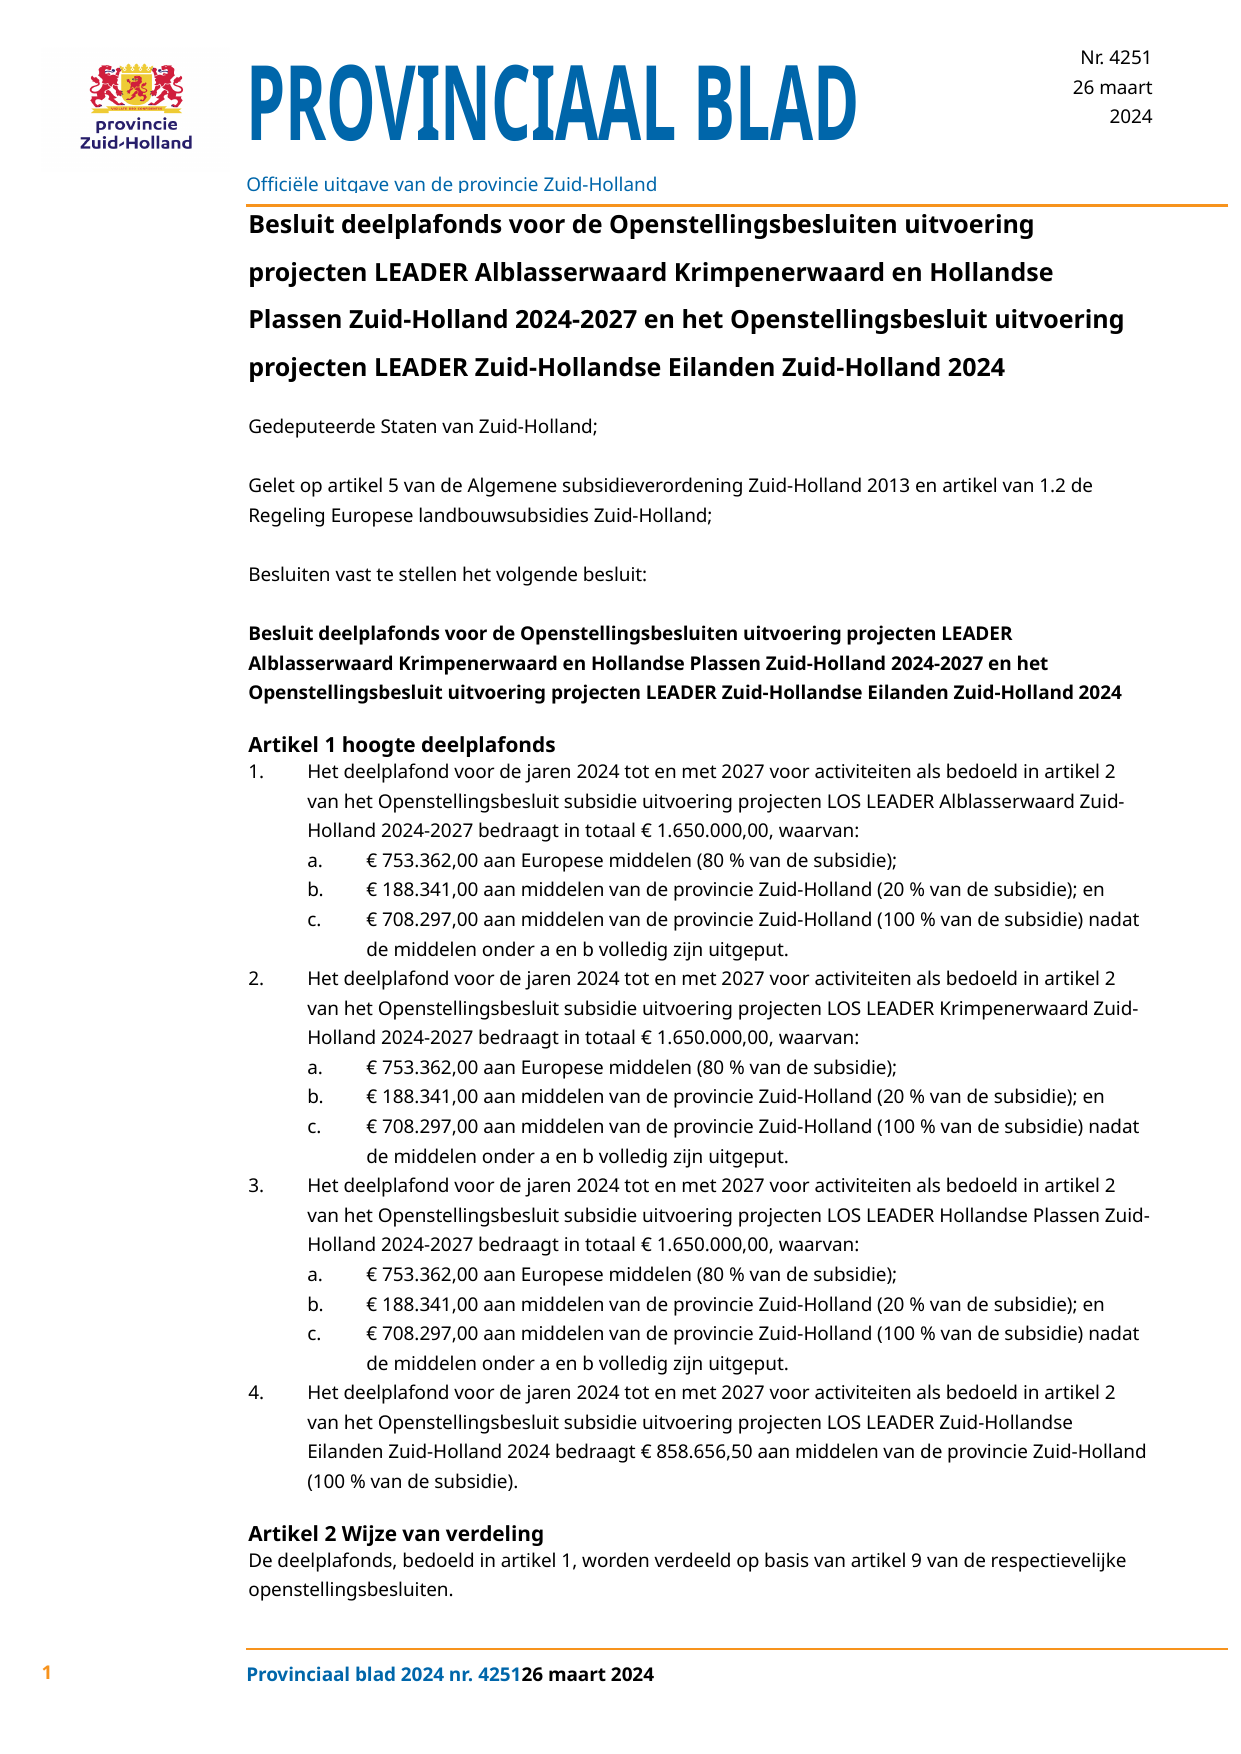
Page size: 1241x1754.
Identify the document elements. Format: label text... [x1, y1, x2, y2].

list € 708.297,00 aan middelen van de provincie Zuid-Holland (100 % van de subsidie) nadat de middelen onder a en b volledig zijn uitgeput. [307, 1113, 1152, 1168]
list € 708.297,00 aan middelen van de provincie Zuid-Holland (100 % van de subsidie) nadat de middelen onder a en b volledig zijn uitgeput. [307, 1320, 1152, 1376]
text Besluiten vast te stellen het volgende besluit: [248, 561, 1152, 587]
list Het deelplafond voor de jaren 2024 tot en met 2027 voor activiteiten als bedoeld in artikel 2 van het Openstellingsbesluit subsidie uitvoering projecten LOS LEADER Alblasserwaard Zuid-Holland 2024-2027 bedraagt in totaal € 1.650.000,00, waarvan: [248, 758, 1152, 843]
picture [41, 47, 231, 172]
list Het deelplafond voor de jaren 2024 tot en met 2027 voor activiteiten als bedoeld in artikel 2 van het Openstellingsbesluit subsidie uitvoering projecten LOS LEADER Hollandse Plassen Zuid-Holland 2024-2027 bedraagt in totaal € 1.650.000,00, waarvan: [248, 1172, 1152, 1257]
list € 188.341,00 aan middelen van de provincie Zuid-Holland (20 % van de subsidie); en [307, 1291, 1152, 1316]
list € 708.297,00 aan middelen van de provincie Zuid-Holland (100 % van de subsidie) nadat de middelen onder a en b volledig zijn uitgeput. [307, 906, 1152, 961]
text Besluit deelplafonds voor de Openstellingsbesluiten uitvoering projecten LEADER Alblasserwaard Krimpenerwaard en Hollandse Plassen Zuid-Holland 2024-2027 en het Openstellingsbesluit uitvoering projecten LEADER Zuid-Hollandse Eilanden Zuid-Holland 2024 [248, 207, 1152, 384]
list € 753.362,00 aan Europese middelen (80 % van de subsidie); [307, 1054, 1152, 1080]
list € 188.341,00 aan middelen van de provincie Zuid-Holland (20 % van de subsidie); en [307, 877, 1152, 902]
text Besluit deelplafonds voor de Openstellingsbesluiten uitvoering projecten LEADER Alblasserwaard Krimpenerwaard en Hollandse Plassen Zuid-Holland 2024-2027 en het Openstellingsbesluit uitvoering projecten LEADER Zuid-Hollandse Eilanden Zuid-Holland 2024 [248, 620, 1152, 705]
text De deelplafonds, bedoeld in artikel 1, worden verdeeld op basis van artikel 9 van de respectievelijke openstellingsbesluiten. [248, 1547, 1152, 1602]
text Gelet op artikel 5 van de Algemene subsidieverordening Zuid-Holland 2013 en artikel van 1.2 de Regeling Europese landbouwsubsidies Zuid-Holland; [248, 472, 1152, 528]
list € 753.362,00 aan Europese middelen (80 % van de subsidie); [307, 1261, 1152, 1287]
text Artikel 1 hoogte deelplafonds [248, 730, 1152, 758]
list € 753.362,00 aan Europese middelen (80 % van de subsidie); [307, 847, 1152, 873]
text Artikel 2 Wijze van verdeling [248, 1519, 1152, 1547]
list Het deelplafond voor de jaren 2024 tot en met 2027 voor activiteiten als bedoeld in artikel 2 van het Openstellingsbesluit subsidie uitvoering projecten LOS LEADER Krimpenerwaard Zuid-Holland 2024-2027 bedraagt in totaal € 1.650.000,00, waarvan: [248, 965, 1152, 1050]
text Gedeputeerde Staten van Zuid-Holland; [248, 413, 1152, 439]
list Het deelplafond voor de jaren 2024 tot en met 2027 voor activiteiten als bedoeld in artikel 2 van het Openstellingsbesluit subsidie uitvoering projecten LOS LEADER Zuid-Hollandse Eilanden Zuid-Holland 2024 bedraagt € 858.656,50 aan middelen van de provincie Zuid-Holland (100 % van de subsidie). [248, 1379, 1152, 1494]
list € 188.341,00 aan middelen van de provincie Zuid-Holland (20 % van de subsidie); en [307, 1084, 1152, 1109]
